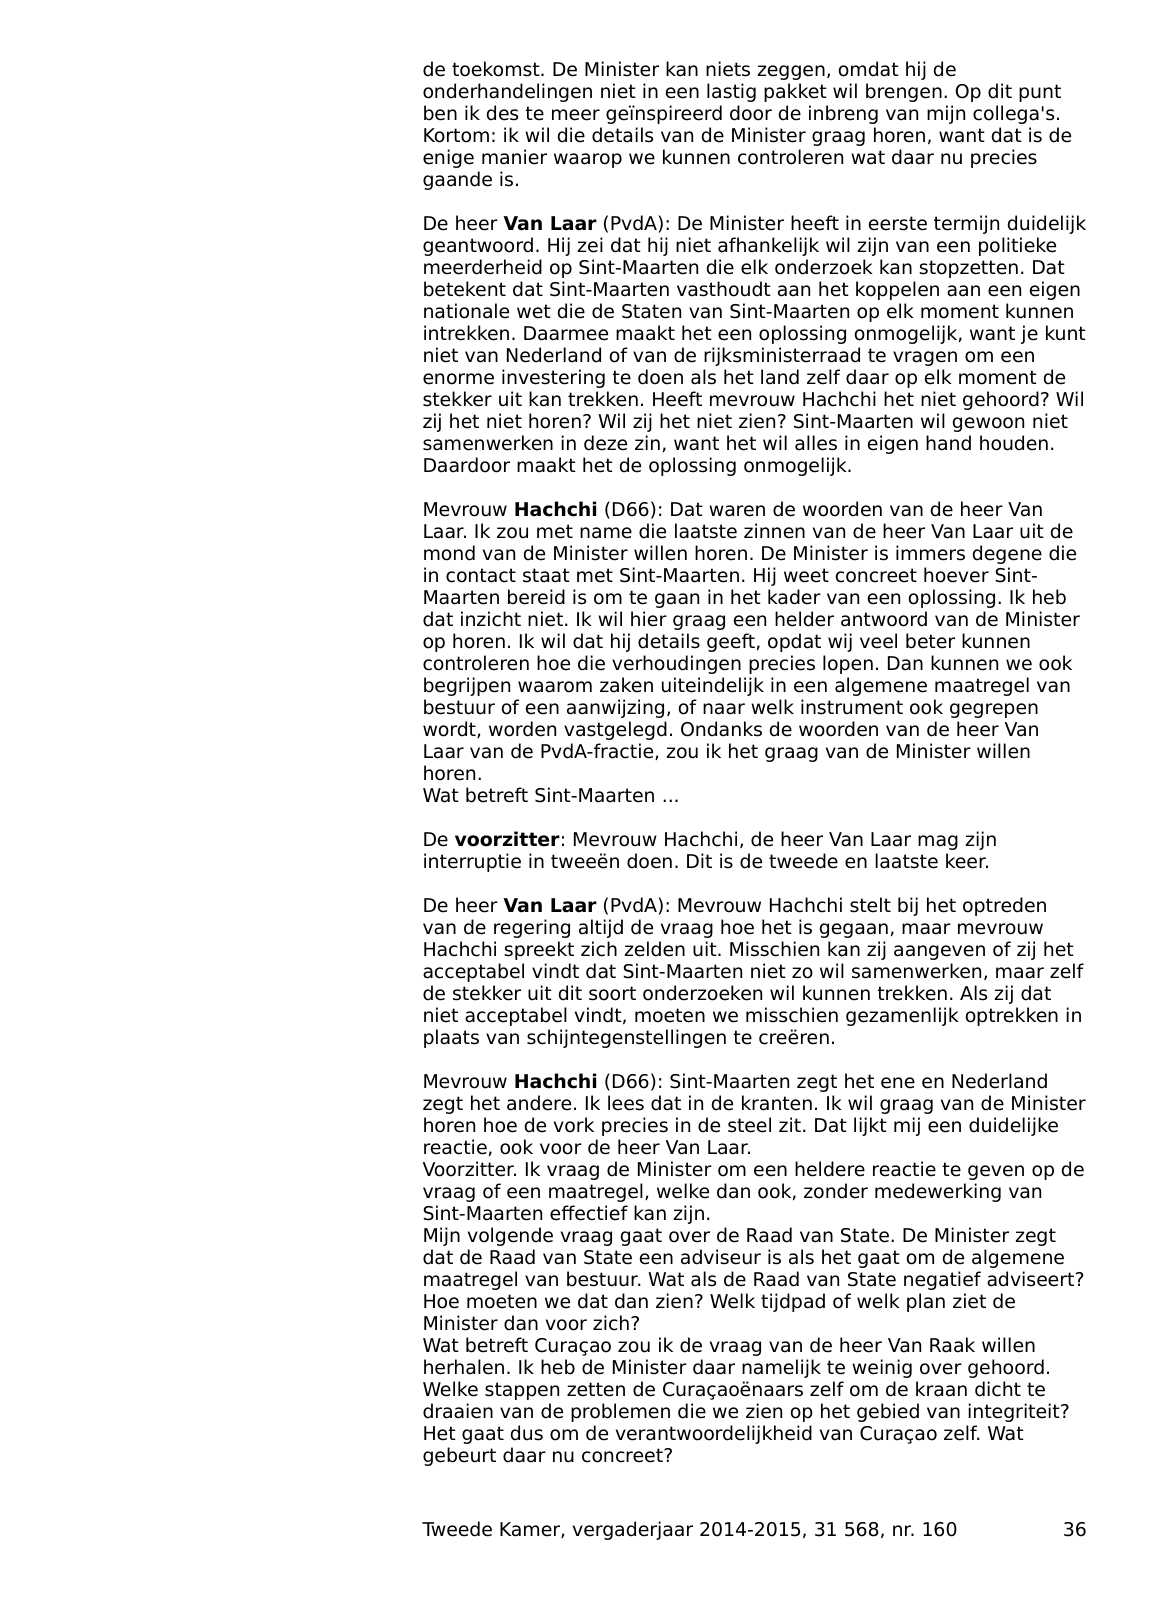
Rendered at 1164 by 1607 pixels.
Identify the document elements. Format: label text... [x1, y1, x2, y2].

text Mijn volgende vraag gaat over de Raad van State. De Minister zegt dat de Raad van State een adviseur is als het gaat om de algemene maatregel van bestuur. Wat als de Raad van State negatief adviseert? Hoe moeten we dat dan zien? Welk tijdpad of welk plan ziet de Minister dan voor zich? [422, 1225, 1087, 1335]
text De voorzitter: Mevrouw Hachchi, de heer Van Laar mag zijn interruptie in tweeën doen. Dit is de tweede en laatste keer. [422, 829, 1087, 873]
text Mevrouw Hachchi (D66): Sint-Maarten zegt het ene en Nederland zegt het andere. Ik lees dat in de kranten. Ik wil graag van de Minister horen hoe de vork precies in de steel zit. Dat lijkt mij een duidelijke reactie, ook voor de heer Van Laar. [422, 1071, 1087, 1159]
text De heer Van Laar (PvdA): Mevrouw Hachchi stelt bij het optreden van de regering altijd de vraag hoe het is gegaan, maar mevrouw Hachchi spreekt zich zelden uit. Misschien kan zij aangeven of zij het acceptabel vindt dat Sint-Maarten niet zo wil samenwerken, maar zelf de stekker uit dit soort onderzoeken wil kunnen trekken. Als zij dat niet acceptabel vindt, moeten we misschien gezamenlijk optrekken in plaats van schijntegenstellingen te creëren. [422, 895, 1087, 1049]
text Wat betreft Curaçao zou ik de vraag van de heer Van Raak willen herhalen. Ik heb de Minister daar namelijk te weinig over gehoord. Welke stappen zetten de Curaçaoënaars zelf om de kraan dicht te draaien van de problemen die we zien op het gebied van integriteit? Het gaat dus om de verantwoordelijkheid van Curaçao zelf. Wat gebeurt daar nu concreet? [422, 1335, 1087, 1467]
text De heer Van Laar (PvdA): De Minister heeft in eerste termijn duidelijk geantwoord. Hij zei dat hij niet afhankelijk wil zijn van een politieke meerderheid op Sint-Maarten die elk onderzoek kan stopzetten. Dat betekent dat Sint-Maarten vasthoudt aan het koppelen aan een eigen nationale wet die de Staten van Sint-Maarten op elk moment kunnen intrekken. Daarmee maakt het een oplossing onmogelijk, want je kunt niet van Nederland of van de rijksministerraad te vragen om een enorme investering te doen als het land zelf daar op elk moment de stekker uit kan trekken. Heeft mevrouw Hachchi het niet gehoord? Wil zij het niet horen? Wil zij het niet zien? Sint-Maarten wil gewoon niet samenwerken in deze zin, want het wil alles in eigen hand houden. Daardoor maakt het de oplossing onmogelijk. [422, 213, 1087, 477]
text Mevrouw Hachchi (D66): Dat waren de woorden van de heer Van Laar. Ik zou met name die laatste zinnen van de heer Van Laar uit de mond van de Minister willen horen. De Minister is immers degene die in contact staat met Sint-Maarten. Hij weet concreet hoever Sint-Maarten bereid is om te gaan in het kader van een oplossing. Ik heb dat inzicht niet. Ik wil hier graag een helder antwoord van de Minister op horen. Ik wil dat hij details geeft, opdat wij veel beter kunnen controleren hoe die verhoudingen precies lopen. Dan kunnen we ook begrijpen waarom zaken uiteindelijk in een algemene maatregel van bestuur of een aanwijzing, of naar welk instrument ook gegrepen wordt, worden vastgelegd. Ondanks de woorden van de heer Van Laar van de PvdA-fractie, zou ik het graag van de Minister willen horen. [422, 499, 1087, 785]
text de toekomst. De Minister kan niets zeggen, omdat hij de onderhandelingen niet in een lastig pakket wil brengen. Op dit punt ben ik des te meer geïnspireerd door de inbreng van mijn collega's. Kortom: ik wil die details van de Minister graag horen, want dat is de enige manier waarop we kunnen controleren wat daar nu precies gaande is. [422, 59, 1087, 191]
text Wat betreft Sint-Maarten ... [422, 785, 1087, 807]
text Voorzitter. Ik vraag de Minister om een heldere reactie te geven op de vraag of een maatregel, welke dan ook, zonder medewerking van Sint-Maarten effectief kan zijn. [422, 1159, 1087, 1225]
